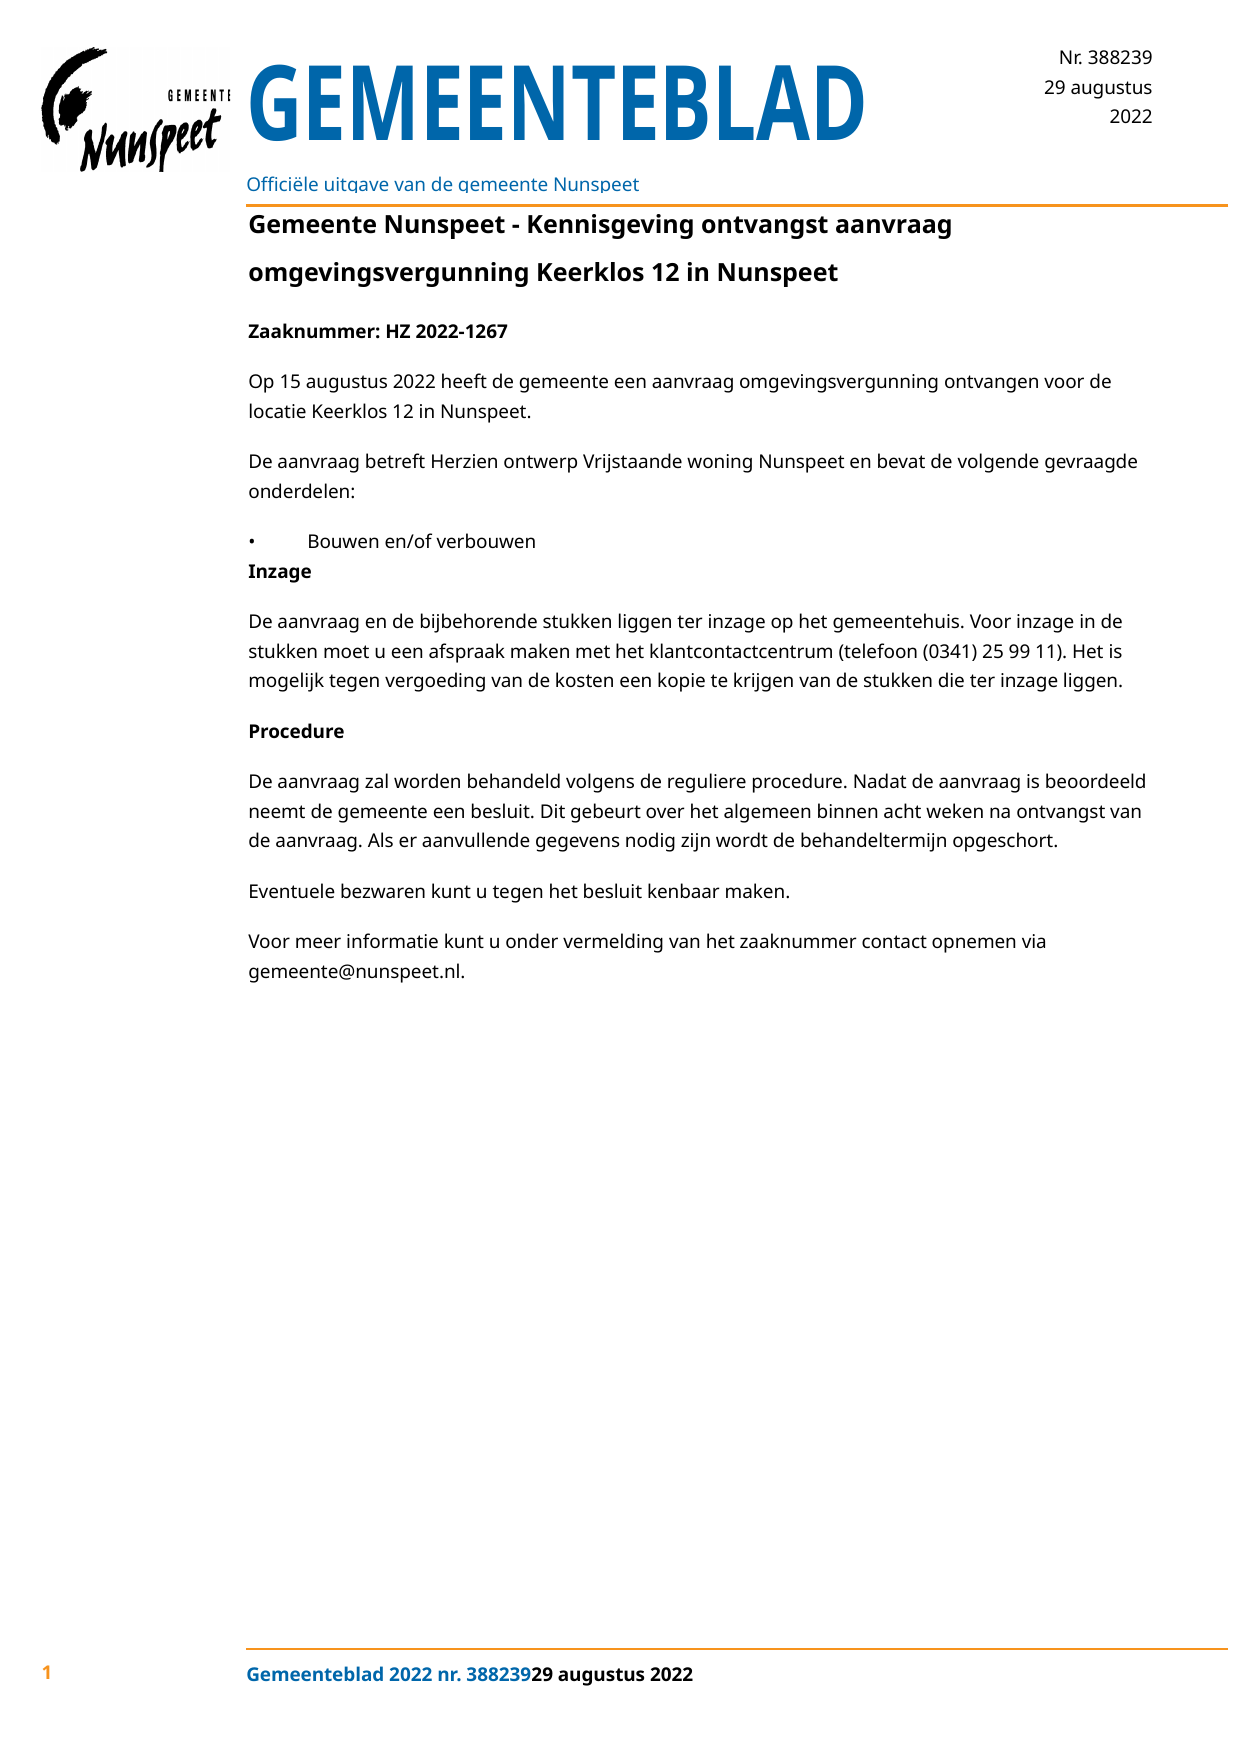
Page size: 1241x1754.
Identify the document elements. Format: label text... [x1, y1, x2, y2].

text De aanvraag zal worden behandeld volgens de reguliere procedure. Nadat de aanvraag is beoordeeld neemt de gemeente een besluit. Dit gebeurt over het algemeen binnen acht weken na ontvangst van de aanvraag. Als er aanvullende gegevens nodig zijn wordt de behandeltermijn opgeschort. [248, 768, 1152, 853]
text Eventuele bezwaren kunt u tegen het besluit kenbaar maken. [248, 878, 1152, 904]
text Gemeente Nunspeet - Kennisgeving ontvangst aanvraag omgevingsvergunning Keerklos 12 in Nunspeet [248, 207, 1152, 288]
text Op 15 augustus 2022 heeft de gemeente een aanvraag omgevingsvergunning ontvangen voor de locatie Keerklos 12 in Nunspeet. [248, 368, 1152, 424]
picture [41, 47, 231, 172]
text De aanvraag betreft Herzien ontwerp Vrijstaande woning Nunspeet en bevat de volgende gevraagde onderdelen: [248, 448, 1152, 504]
text De aanvraag en de bijbehorende stukken liggen ter inzage op het gemeentehuis. Voor inzage in de stukken moet u een afspraak maken met het klantcontactcentrum (telefoon (0341) 25 99 11). Het is mogelijk tegen vergoeding van de kosten een kopie te krijgen van de stukken die ter inzage liggen. [248, 608, 1152, 693]
text Zaaknummer: HZ 2022-1267 [248, 318, 1152, 344]
text Inzage [248, 558, 1152, 584]
text Procedure [248, 718, 1152, 744]
list Bouwen en/of verbouwen [248, 528, 1152, 554]
text Voor meer informatie kunt u onder vermelding van het zaaknummer contact opnemen via gemeente@nunspeet.nl. [248, 928, 1152, 984]
